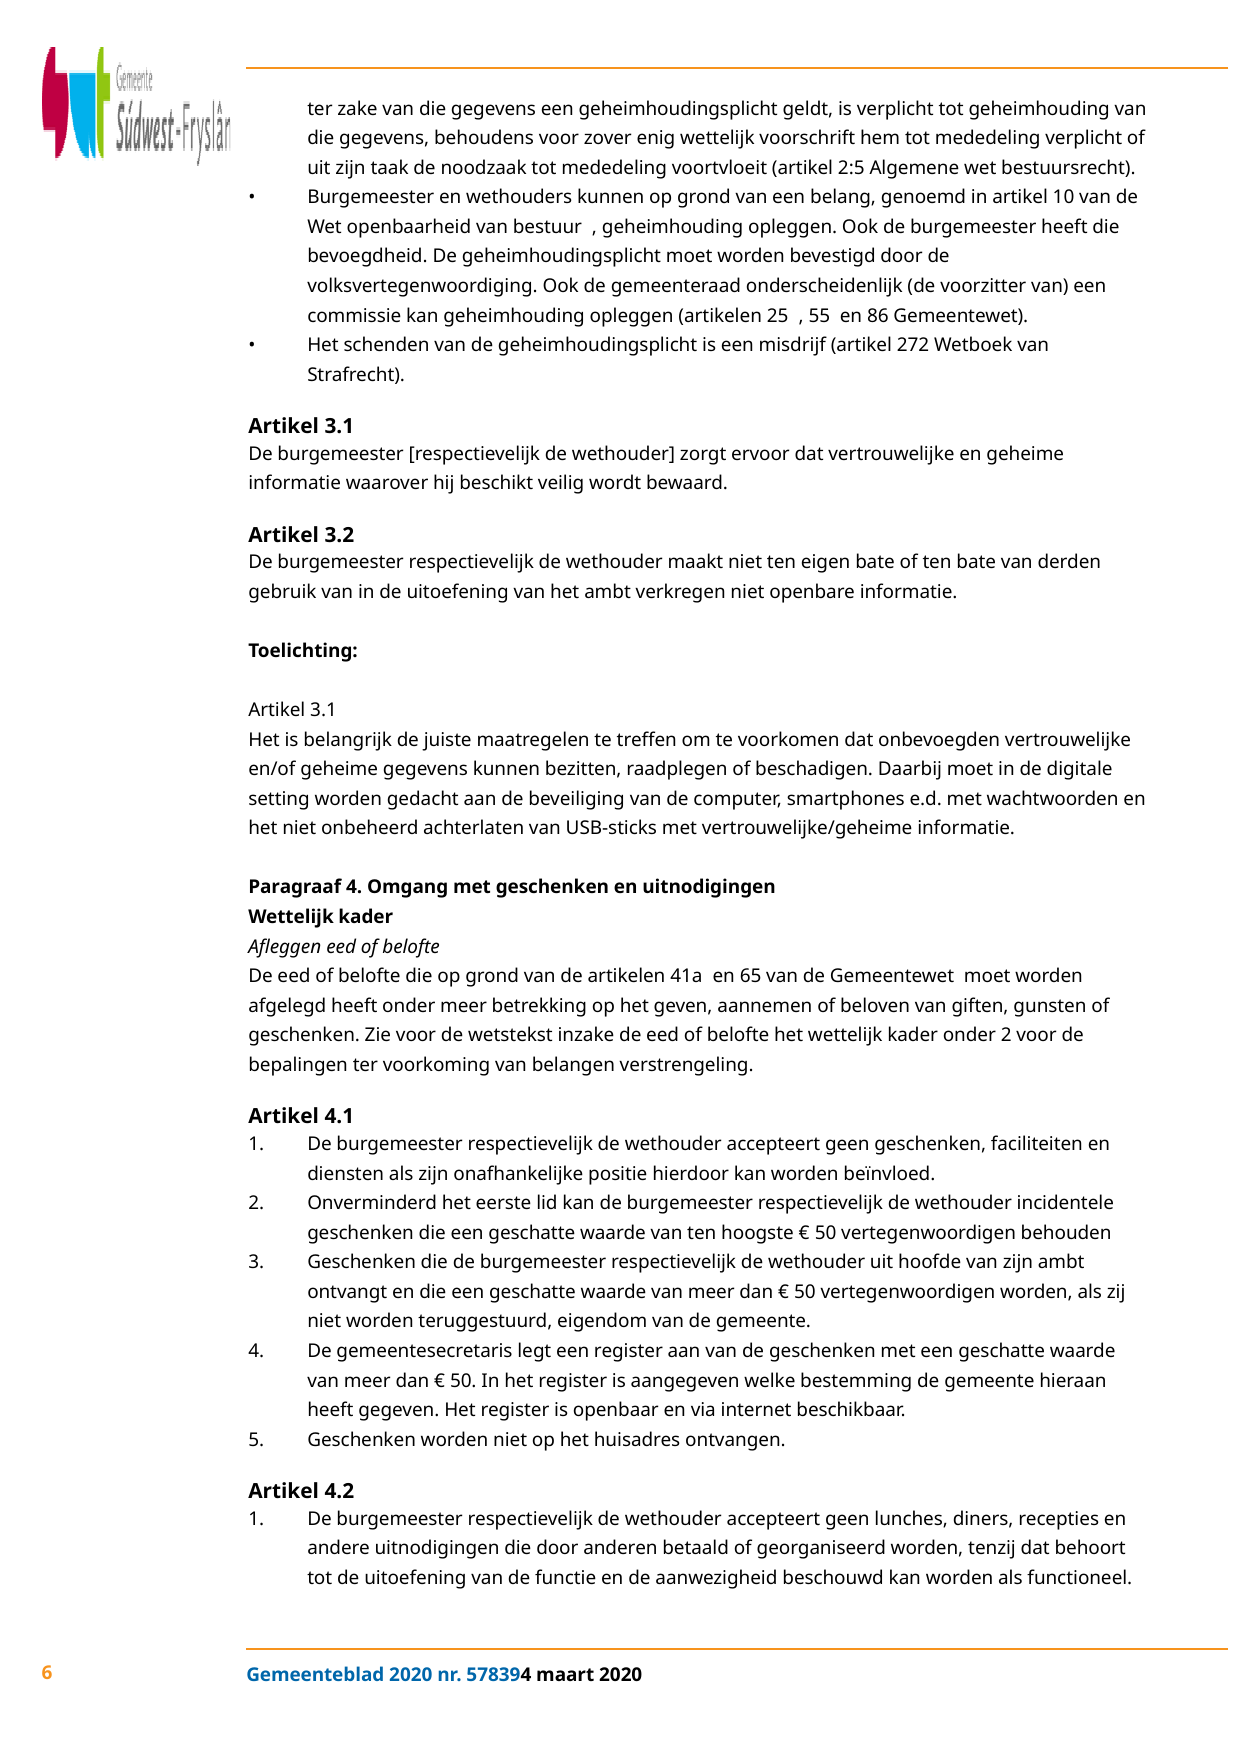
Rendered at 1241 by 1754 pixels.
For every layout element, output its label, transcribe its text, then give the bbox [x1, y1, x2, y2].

text Paragraaf 4. Omgang met geschenken en uitnodigingen [248, 874, 1152, 899]
list Burgemeester en wethouders kunnen op grond van een belang, genoemd in artikel 10 van de Wet openbaarheid van bestuur , geheimhouding opleggen. Ook de burgemeester heeft die bevoegdheid. De geheimhoudingsplicht moet worden bevestigd door de volksvertegenwoordiging. Ook de gemeenteraad onderscheidenlijk (de voorzitter van) een commissie kan geheimhouding opleggen (artikelen 25 , 55 en 86 Gemeentewet). [248, 183, 1152, 328]
text Het is belangrijk de juiste maatregelen te treffen om te voorkomen dat onbevoegden vertrouwelijke en/of geheime gegevens kunnen bezitten, raadplegen of beschadigen. Daarbij moet in de digitale setting worden gedacht aan de beveiliging van de computer, smartphones e.d. met wachtwoorden en het niet onbeheerd achterlaten van USB-sticks met vertrouwelijke/geheime informatie. [248, 726, 1152, 840]
list Het schenden van de geheimhoudingsplicht is een misdrijf (artikel 272 Wetboek van Strafrecht). [248, 331, 1152, 387]
text Artikel 3.2 [248, 520, 1152, 548]
text Artikel 3.1 [248, 411, 1152, 440]
list De gemeentesecretaris legt een register aan van de geschenken met een geschatte waarde van meer dan € 50. In het register is aangegeven welke bestemming de gemeente hieraan heeft gegeven. Het register is openbaar en via internet beschikbaar. [248, 1337, 1152, 1422]
list Geschenken worden niet op het huisadres ontvangen. [248, 1426, 1152, 1452]
list ter zake van die gegevens een geheimhoudingsplicht geldt, is verplicht tot geheimhouding van die gegevens, behoudens voor zover enig wettelijk voorschrift hem tot mededeling verplicht of uit zijn taak de noodzaak tot mededeling voortvloeit (artikel 2:5 Algemene wet bestuursrecht). [248, 95, 1152, 180]
text Toelichting: [248, 637, 1152, 663]
list De burgemeester respectievelijk de wethouder accepteert geen lunches, diners, recepties en andere uitnodigingen die door anderen betaald of georganiseerd worden, tenzij dat behoort tot de uitoefening van de functie en de aanwezigheid beschouwd kan worden als functioneel. [248, 1505, 1152, 1590]
picture [41, 47, 231, 172]
list De burgemeester respectievelijk de wethouder accepteert geen geschenken, faciliteiten en diensten als zijn onafhankelijke positie hierdoor kan worden beïnvloed. [248, 1130, 1152, 1185]
text De burgemeester respectievelijk de wethouder maakt niet ten eigen bate of ten bate van derden gebruik van in de uitoefening van het ambt verkregen niet openbare informatie. [248, 548, 1152, 604]
list Onverminderd het eerste lid kan de burgemeester respectievelijk de wethouder incidentele geschenken die een geschatte waarde van ten hoogste € 50 vertegenwoordigen behouden [248, 1189, 1152, 1244]
text De burgemeester [respectievelijk de wethouder] zorgt ervoor dat vertrouwelijke en geheime informatie waarover hij beschikt veilig wordt bewaard. [248, 440, 1152, 495]
text Wettelijk kader [248, 903, 1152, 929]
text Artikel 4.2 [248, 1476, 1152, 1505]
text Artikel 4.1 [248, 1102, 1152, 1130]
text De eed of belofte die op grond van de artikelen 41a en 65 van de Gemeentewet moet worden afgelegd heeft onder meer betrekking op het geven, aannemen of beloven van giften, gunsten of geschenken. Zie voor de wetstekst inzake de eed of belofte het wettelijk kader onder 2 voor de bepalingen ter voorkoming van belangen verstrengeling. [248, 962, 1152, 1077]
list Geschenken die de burgemeester respectievelijk de wethouder uit hoofde van zijn ambt ontvangt en die een geschatte waarde van meer dan € 50 vertegenwoordigen worden, als zij niet worden teruggestuurd, eigendom van de gemeente. [248, 1248, 1152, 1333]
text Afleggen eed of belofte [248, 933, 1152, 959]
text Artikel 3.1 [248, 696, 1152, 722]
